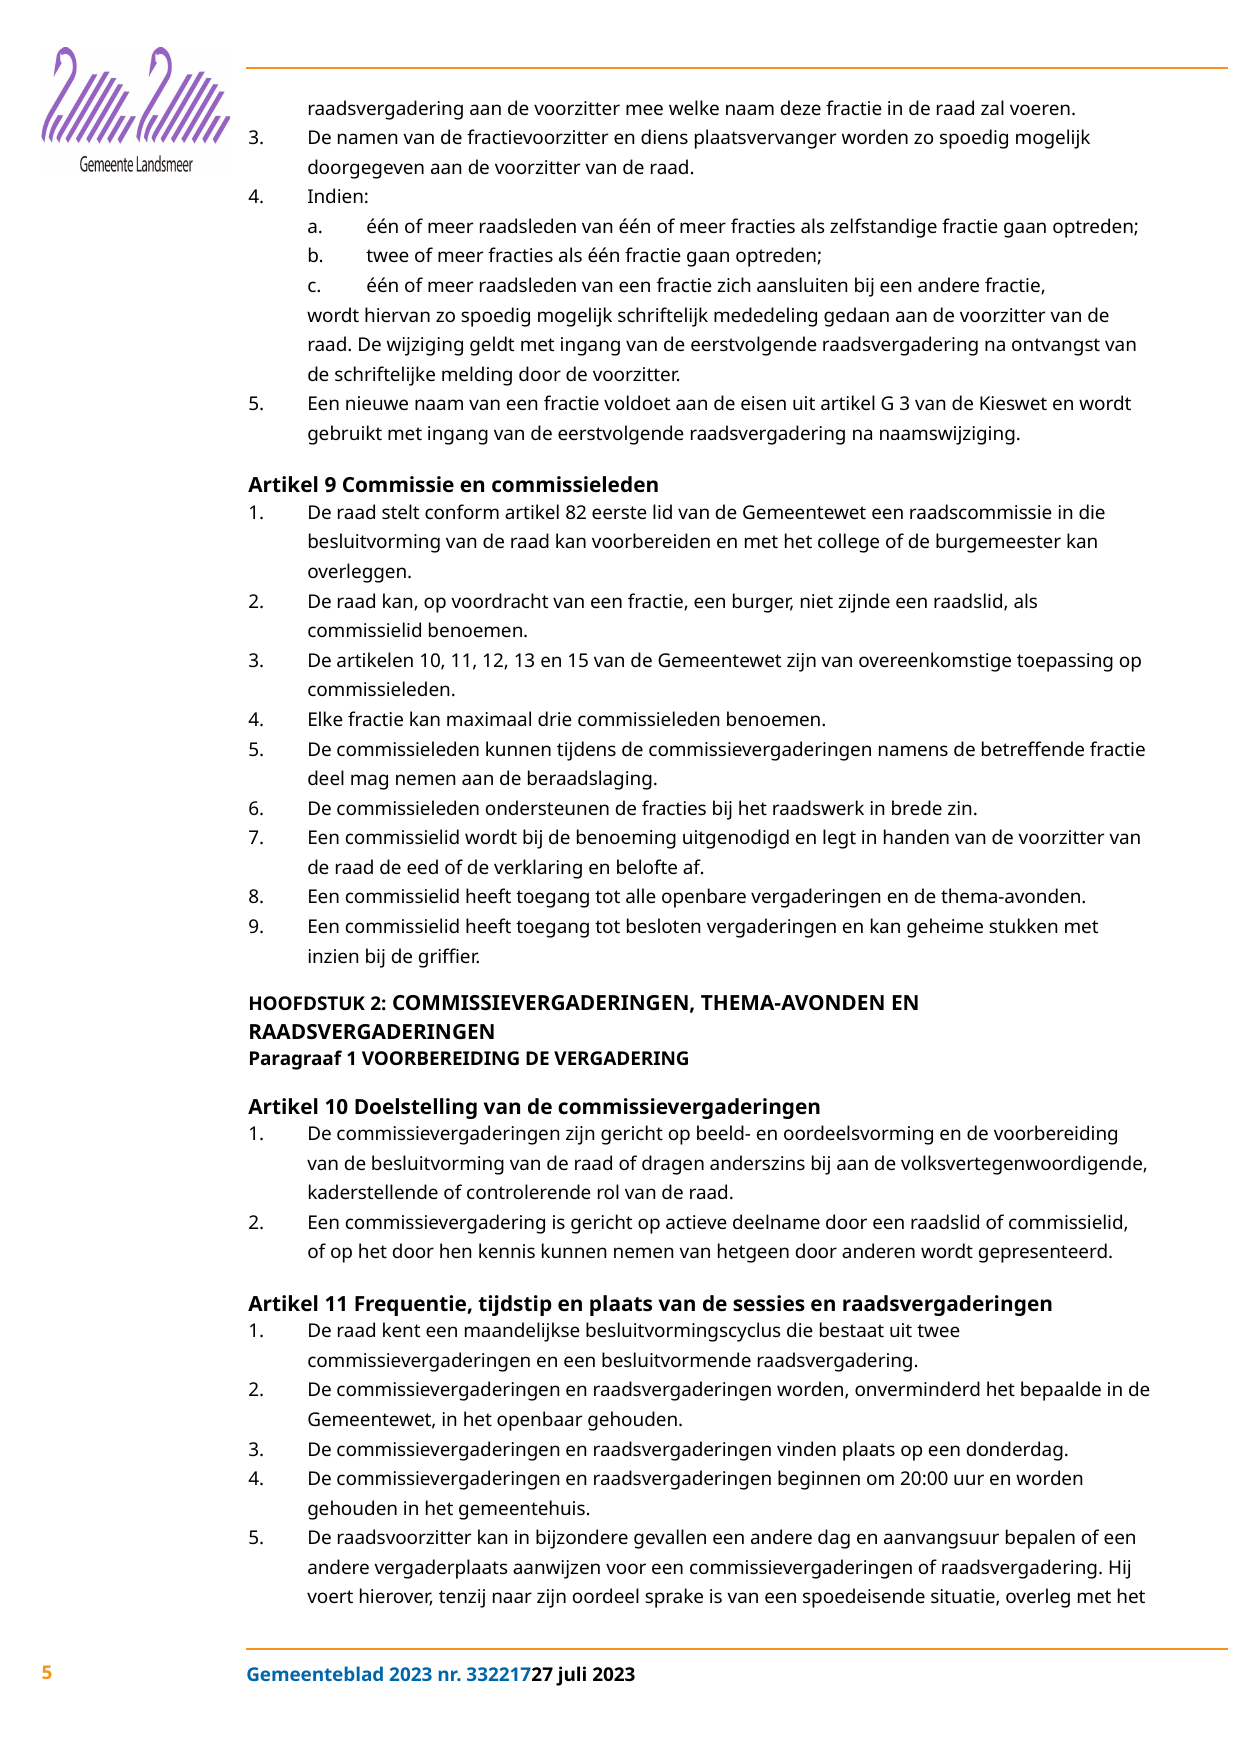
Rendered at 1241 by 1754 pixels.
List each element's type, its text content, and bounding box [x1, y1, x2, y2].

list raadsvergadering aan de voorzitter mee welke naam deze fractie in de raad zal voeren. [248, 95, 1152, 121]
list Indien: [248, 183, 1152, 209]
list Een commissielid heeft toegang tot alle openbare vergaderingen en de thema-avonden. [248, 884, 1152, 909]
list Elke fractie kan maximaal drie commissieleden benoemen. [248, 706, 1152, 732]
picture [41, 47, 231, 172]
list De commissievergaderingen zijn gericht op beeld- en oordeelsvorming en de voorbereiding van de besluitvorming van de raad of dragen anderszins bij aan de volksvertegenwoordigende, kaderstellende of controlerende rol van de raad. [248, 1120, 1152, 1205]
list De raad stelt conform artikel 82 eerste lid van de Gemeentewet een raadscommissie in die besluitvorming van de raad kan voorbereiden en met het college of de burgemeester kan overleggen. [248, 499, 1152, 584]
list De raadsvoorzitter kan in bijzondere gevallen een andere dag en aanvangsuur bepalen of een andere vergaderplaats aanwijzen voor een commissievergaderingen of raadsvergadering. Hij voert hierover, tenzij naar zijn oordeel sprake is van een spoedeisende situatie, overleg met het [248, 1524, 1152, 1609]
list De commissievergaderingen en raadsvergaderingen beginnen om 20:00 uur en worden gehouden in het gemeentehuis. [248, 1465, 1152, 1521]
list Een commissielid heeft toegang tot besloten vergaderingen en kan geheime stukken met inzien bij de griffier. [248, 913, 1152, 968]
text Artikel 10 Doelstelling van de commissievergaderingen [248, 1092, 1152, 1120]
list De namen van de fractievoorzitter en diens plaatsvervanger worden zo spoedig mogelijk doorgegeven aan de voorzitter van de raad. [248, 124, 1152, 180]
list Een commissievergadering is gericht op actieve deelname door een raadslid of commissielid, of op het door hen kennis kunnen nemen van hetgeen door anderen wordt gepresenteerd. [248, 1209, 1152, 1264]
list De commissieleden kunnen tijdens de commissievergaderingen namens de betreffende fractie deel mag nemen aan de beraadslaging. [248, 736, 1152, 791]
list twee of meer fracties als één fractie gaan optreden; [307, 243, 1152, 268]
list De commissievergaderingen en raadsvergaderingen vinden plaats op een donderdag. [248, 1436, 1152, 1462]
list Een commissielid wordt bij de benoeming uitgenodigd en legt in handen van de voorzitter van de raad de eed of de verklaring en belofte af. [248, 824, 1152, 880]
text Artikel 11 Frequentie, tijdstip en plaats van de sessies en raadsvergaderingen [248, 1289, 1152, 1317]
list één of meer raadsleden van een fractie zich aansluiten bij een andere fractie, [307, 272, 1152, 298]
list De raad kan, op voordracht van een fractie, een burger, niet zijnde een raadslid, als commissielid benoemen. [248, 588, 1152, 643]
list wordt hiervan zo spoedig mogelijk schriftelijk mededeling gedaan aan de voorzitter van de raad. De wijziging geldt met ingang van de eerstvolgende raadsvergadering na ontvangst van de schriftelijke melding door de voorzitter. [248, 302, 1152, 387]
list één of meer raadsleden van één of meer fracties als zelfstandige fractie gaan optreden; [307, 213, 1152, 239]
list Een nieuwe naam van een fractie voldoet aan de eisen uit artikel G 3 van de Kieswet en wordt gebruikt met ingang van de eerstvolgende raadsvergadering na naamswijziging. [248, 391, 1152, 446]
list De raad kent een maandelijkse besluitvormingscyclus die bestaat uit twee commissievergaderingen en een besluitvormende raadsvergadering. [248, 1317, 1152, 1373]
list De commissievergaderingen en raadsvergaderingen worden, onverminderd het bepaalde in de Gemeentewet, in het openbaar gehouden. [248, 1377, 1152, 1432]
text Paragraaf 1 VOORBEREIDING DE VERGADERING [248, 1045, 1152, 1071]
list De artikelen 10, 11, 12, 13 en 15 van de Gemeentewet zijn van overeenkomstige toepassing op commissieleden. [248, 647, 1152, 702]
text HOOFDSTUK 2: COMMISSIEVERGADERINGEN, THEMA-AVONDEN EN RAADSVERGADERINGEN [248, 988, 1152, 1045]
list De commissieleden ondersteunen de fracties bij het raadswerk in brede zin. [248, 795, 1152, 821]
text Artikel 9 Commissie en commissieleden [248, 471, 1152, 499]
